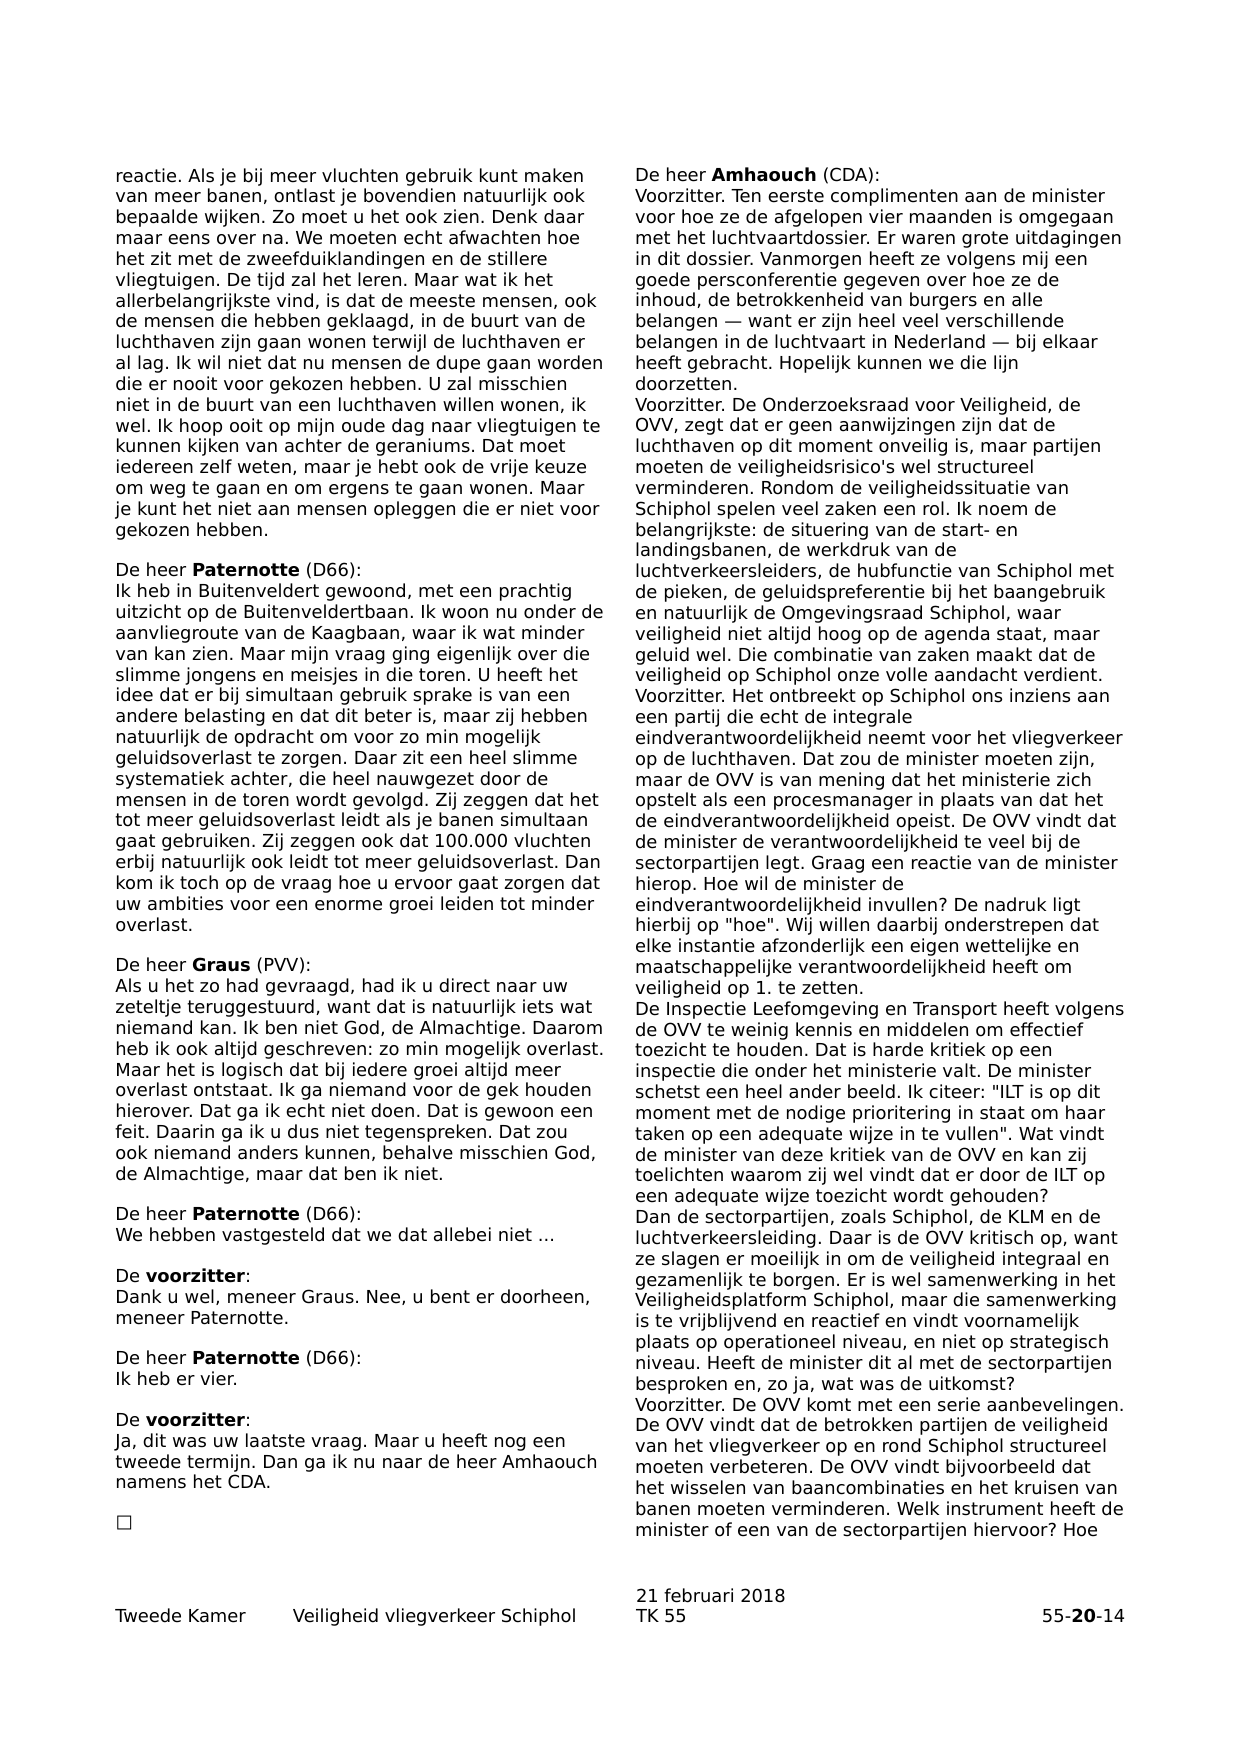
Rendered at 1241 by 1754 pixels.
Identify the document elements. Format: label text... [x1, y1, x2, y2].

text De Inspectie Leefomgeving en Transport heeft volgens de OVV te weinig kennis en middelen om effectief toezicht te houden. Dat is harde kritiek op een inspectie die onder het ministerie valt. De minister schetst een heel ander beeld. Ik citeer: "ILT is op dit moment met de nodige prioritering in staat om haar taken op een adequate wijze in te vullen". Wat vindt de minister van deze kritiek van de OVV en kan zij toelichten waarom zij wel vindt dat er door de ILT op een adequate wijze toezicht wordt gehouden? [635, 998, 1125, 1207]
text We hebben vastgesteld dat we dat allebei niet ... [115, 1225, 605, 1246]
text reactie. Als je bij meer vluchten gebruik kunt maken van meer banen, ontlast je bovendien natuurlijk ook bepaalde wijken. Zo moet u het ook zien. Denk daar maar eens over na. We moeten echt afwachten hoe het zit met de zweefduiklandingen en de stillere vliegtuigen. De tijd zal het leren. Maar wat ik het allerbelangrijkste vind, is dat de meeste mensen, ook de mensen die hebben geklaagd, in de buurt van de luchthaven zijn gaan wonen terwijl de luchthaven er al lag. Ik wil niet dat nu mensen de dupe gaan worden die er nooit voor gekozen hebben. U zal misschien niet in de buurt van een luchthaven willen wonen, ik wel. Ik hoop ooit op mijn oude dag naar vliegtuigen te kunnen kijken van achter de geraniums. Dat moet iedereen zelf weten, maar je hebt ook de vrije keuze om weg te gaan en om ergens te gaan wonen. Maar je kunt het niet aan mensen opleggen die er niet voor gekozen hebben. [115, 165, 605, 540]
text De voorzitter: [115, 1410, 605, 1431]
text ⬜ [115, 1513, 605, 1534]
text Voorzitter. De OVV komt met een serie aanbevelingen. De OVV vindt dat de betrokken partijen de veiligheid van het vliegverkeer op en rond Schiphol structureel moeten verbeteren. De OVV vindt bijvoorbeeld dat het wisselen van baancombinaties en het kruisen van banen moeten verminderen. Welk instrument heeft de minister of een van de sectorpartijen hiervoor? Hoe [635, 1394, 1125, 1540]
text De voorzitter: [115, 1266, 605, 1287]
text Voorzitter. Het ontbreekt op Schiphol ons inziens aan een partij die echt de integrale eindverantwoordelijkheid neemt voor het vliegverkeer op de luchthaven. Dat zou de minister moeten zijn, maar de OVV is van mening dat het ministerie zich opstelt als een procesmanager in plaats van dat het de eindverantwoordelijkheid opeist. De OVV vindt dat de minister de verantwoordelijkheid te veel bij de sectorpartijen legt. Graag een reactie van de minister hierop. Hoe wil de minister de eindverantwoordelijkheid invullen? De nadruk ligt hierbij op "hoe". Wij willen daarbij onderstrepen dat elke instantie afzonderlijk een eigen wettelijke en maatschappelijke verantwoordelijkheid heeft om veiligheid op 1. te zetten. [635, 686, 1125, 998]
text Als u het zo had gevraagd, had ik u direct naar uw zeteltje teruggestuurd, want dat is natuurlijk iets wat niemand kan. Ik ben niet God, de Almachtige. Daarom heb ik ook altijd geschreven: zo min mogelijk overlast. Maar het is logisch dat bij iedere groei altijd meer overlast ontstaat. Ik ga niemand voor de gek houden hierover. Dat ga ik echt niet doen. Dat is gewoon een feit. Daarin ga ik u dus niet tegenspreken. Dat zou ook niemand anders kunnen, behalve misschien God, de Almachtige, maar dat ben ik niet. [115, 976, 605, 1184]
text Voorzitter. De Onderzoeksraad voor Veiligheid, de OVV, zegt dat er geen aanwijzingen zijn dat de luchthaven op dit moment onveilig is, maar partijen moeten de veiligheidsrisico's wel structureel verminderen. Rondom de veiligheidssituatie van Schiphol spelen veel zaken een rol. Ik noem de belangrijkste: de situering van de start- en landingsbanen, de werkdruk van de luchtverkeersleiders, de hubfunctie van Schiphol met de pieken, de geluidspreferentie bij het baangebruik en natuurlijk de Omgevingsraad Schiphol, waar veiligheid niet altijd hoog op de agenda staat, maar geluid wel. Die combinatie van zaken maakt dat de veiligheid op Schiphol onze volle aandacht verdient. [635, 394, 1125, 686]
text Dank u wel, meneer Graus. Nee, u bent er doorheen, meneer Paternotte. [115, 1287, 605, 1328]
text Voorzitter. Ten eerste complimenten aan de minister voor hoe ze de afgelopen vier maanden is omgegaan met het luchtvaartdossier. Er waren grote uitdagingen in dit dossier. Vanmorgen heeft ze volgens mij een goede persconferentie gegeven over hoe ze de inhoud, de betrokkenheid van burgers en alle belangen — want er zijn heel veel verschillende belangen in de luchtvaart in Nederland — bij elkaar heeft gebracht. Hopelijk kunnen we die lijn doorzetten. [635, 186, 1125, 394]
text Ik heb in Buitenveldert gewoond, met een prachtig uitzicht op de Buitenveldertbaan. Ik woon nu onder de aanvliegroute van de Kaagbaan, waar ik wat minder van kan zien. Maar mijn vraag ging eigenlijk over die slimme jongens en meisjes in die toren. U heeft het idee dat er bij simultaan gebruik sprake is van een andere belasting en dat dit beter is, maar zij hebben natuurlijk de opdracht om voor zo min mogelijk geluidsoverlast te zorgen. Daar zit een heel slimme systematiek achter, die heel nauwgezet door de mensen in de toren wordt gevolgd. Zij zeggen dat het tot meer geluidsoverlast leidt als je banen simultaan gaat gebruiken. Zij zeggen ook dat 100.000 vluchten erbij natuurlijk ook leidt tot meer geluidsoverlast. Dan kom ik toch op de vraag hoe u ervoor gaat zorgen dat uw ambities voor een enorme groei leiden tot minder overlast. [115, 581, 605, 935]
text De heer Paternotte (D66): [115, 1348, 605, 1369]
text De heer Amhaouch (CDA): [635, 165, 1125, 186]
text De heer Graus (PVV): [115, 955, 605, 976]
text De heer Paternotte (D66): [115, 1204, 605, 1225]
text Dan de sectorpartijen, zoals Schiphol, de KLM en de luchtverkeersleiding. Daar is de OVV kritisch op, want ze slagen er moeilijk in om de veiligheid integraal en gezamenlijk te borgen. Er is wel samenwerking in het Veiligheidsplatform Schiphol, maar die samenwerking is te vrijblijvend en reactief en vindt voornamelijk plaats op operationeel niveau, en niet op strategisch niveau. Heeft de minister dit al met de sectorpartijen besproken en, zo ja, wat was de uitkomst? [635, 1207, 1125, 1394]
text Ik heb er vier. [115, 1369, 605, 1390]
text De heer Paternotte (D66): [115, 560, 605, 581]
text Ja, dit was uw laatste vraag. Maar u heeft nog een tweede termijn. Dan ga ik nu naar de heer Amhaouch namens het CDA. [115, 1431, 605, 1493]
